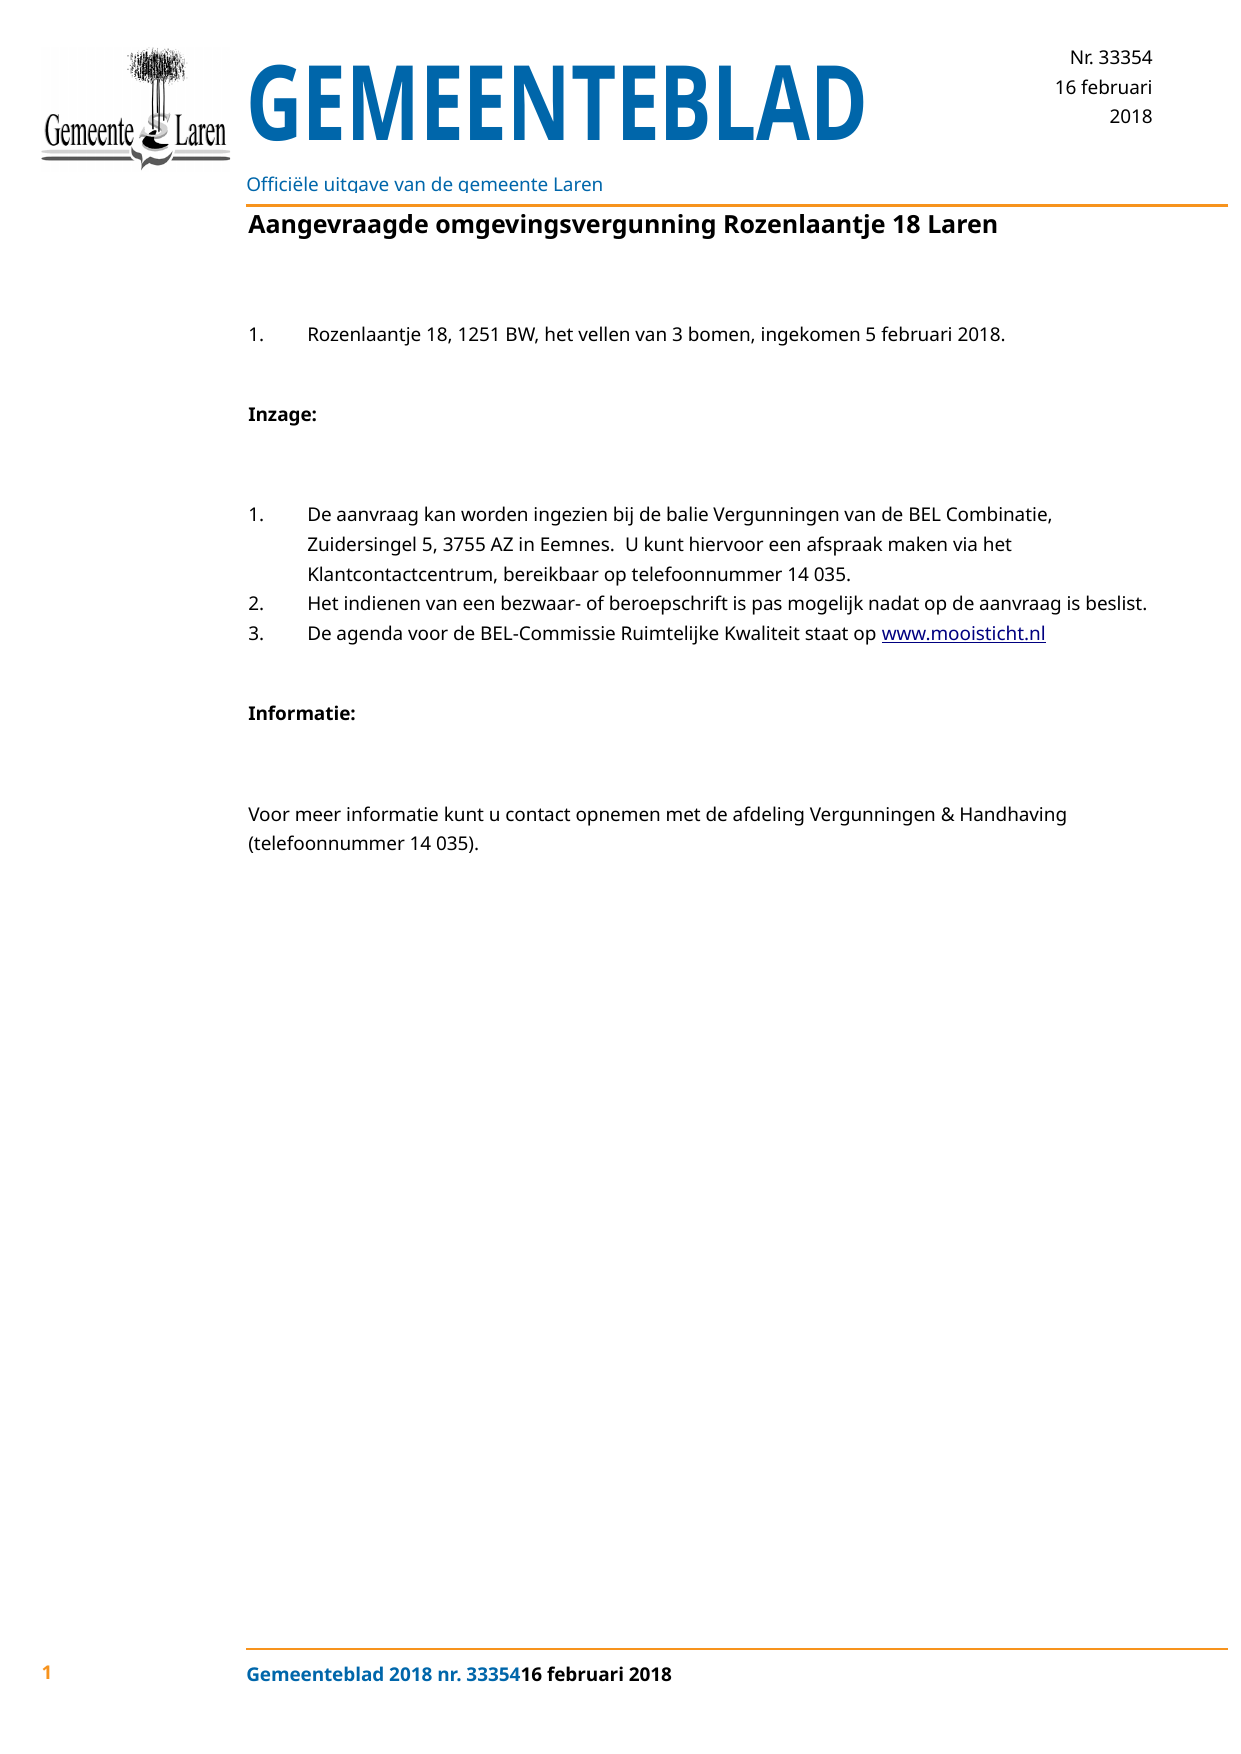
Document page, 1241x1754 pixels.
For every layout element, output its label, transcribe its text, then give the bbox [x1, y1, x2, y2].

list Rozenlaantje 18, 1251 BW, het vellen van 3 bomen, ingekomen 5 februari 2018. [248, 321, 1152, 346]
list Het indienen van een bezwaar- of beroepschrift is pas mogelijk nadat op de aanvraag is beslist. [248, 590, 1152, 616]
text Voor meer informatie kunt u contact opnemen met de afdeling Vergunningen & Handhaving (telefoonnummer 14 035). [248, 801, 1152, 856]
text Inzage: [248, 401, 1152, 426]
text Aangevraagde omgevingsvergunning Rozenlaantje 18 Laren [248, 207, 1152, 241]
picture [41, 47, 231, 172]
list De agenda voor de BEL-Commissie Ruimtelijke Kwaliteit staat op www.mooisticht.nl [248, 620, 1152, 646]
text Informatie: [248, 700, 1152, 726]
list De aanvraag kan worden ingezien bij de balie Vergunningen van de BEL Combinatie, Zuidersingel 5, 3755 AZ in Eemnes. U kunt hiervoor een afspraak maken via het Klantcontactcentrum, bereikbaar op telefoonnummer 14 035. [248, 502, 1152, 586]
